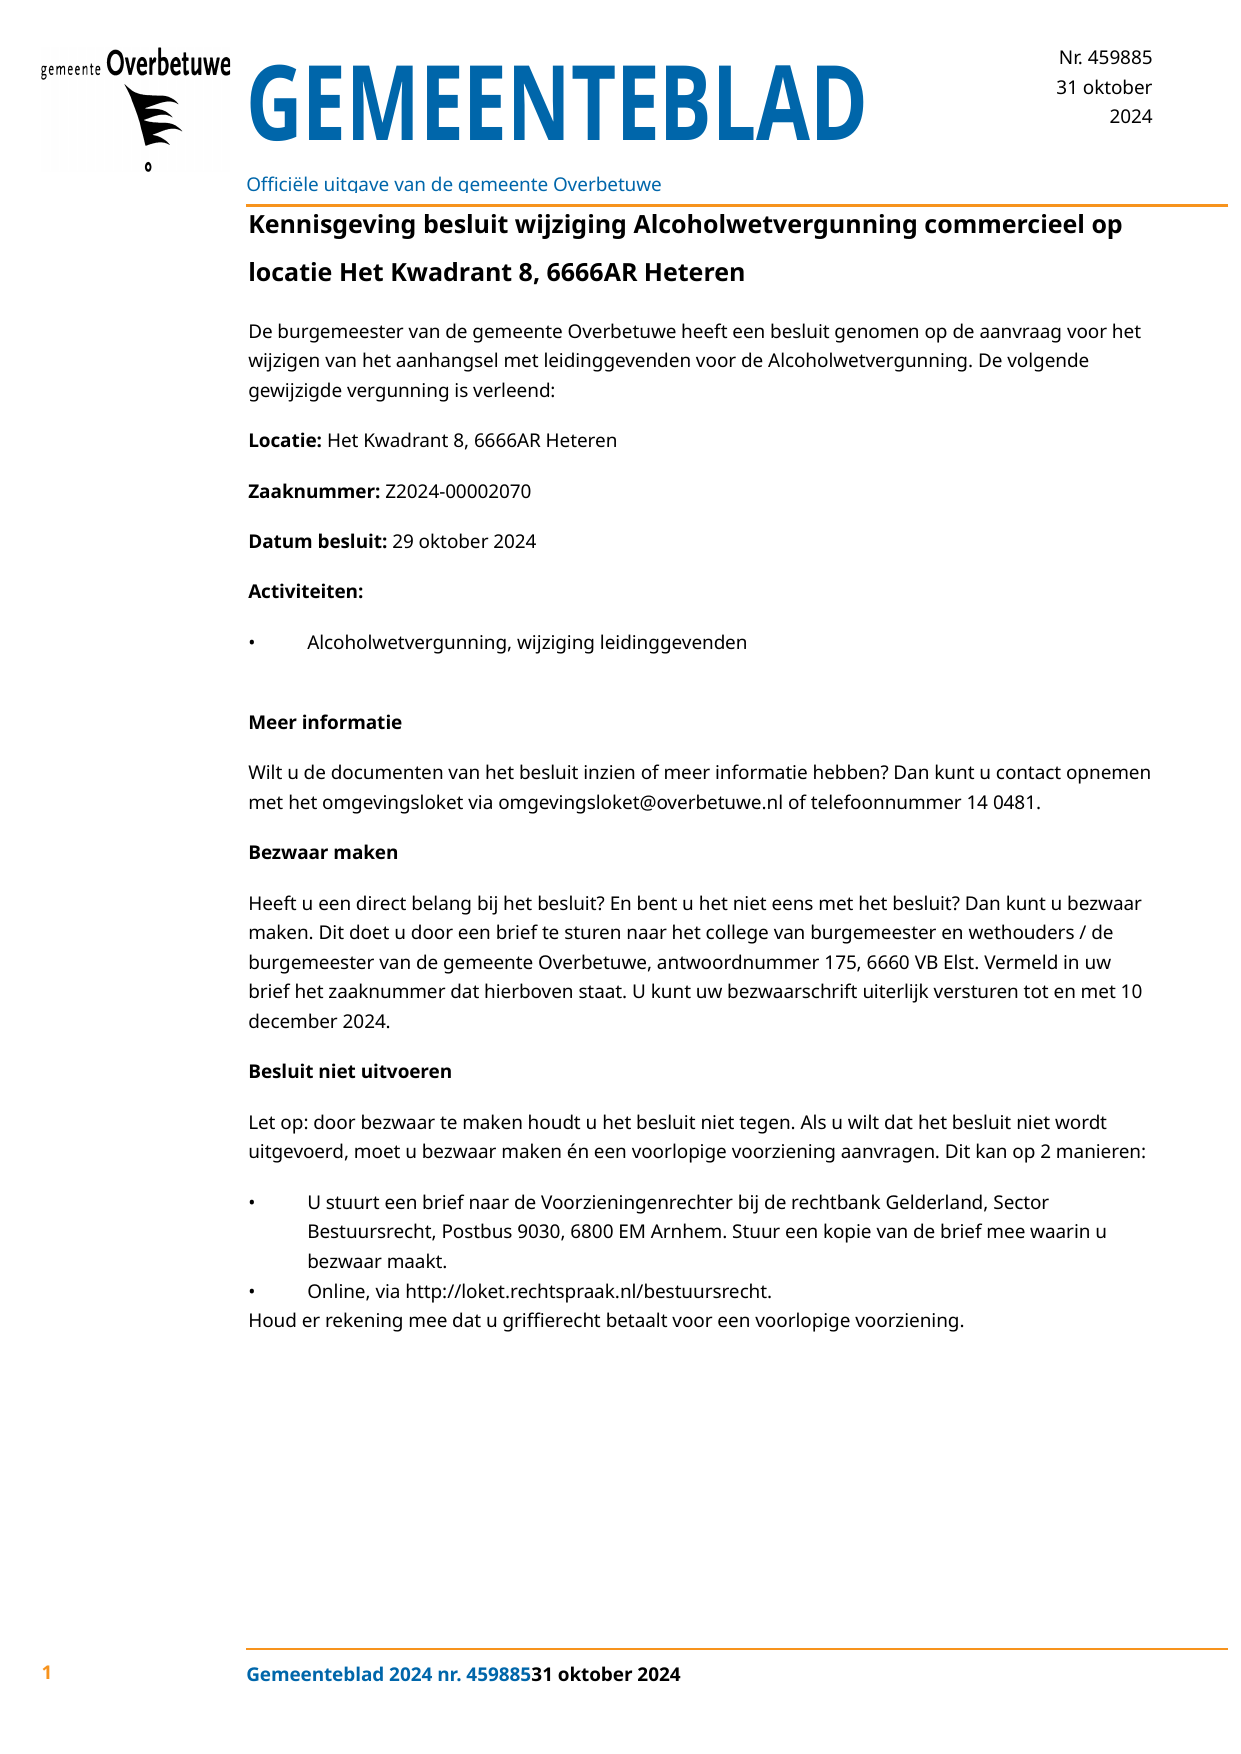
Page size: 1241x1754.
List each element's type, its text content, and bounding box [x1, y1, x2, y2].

text Wilt u de documenten van het besluit inzien of meer informatie hebben? Dan kunt u contact opnemen met het omgevingsloket via omgevingsloket@overbetuwe.nl of telefoonnummer 14 0481. [248, 759, 1152, 815]
text Meer informatie [248, 709, 1152, 735]
text Kennisgeving besluit wijziging Alcoholwetvergunning commercieel op locatie Het Kwadrant 8, 6666AR Heteren [248, 207, 1152, 288]
list Alcoholwetvergunning, wijziging leidinggevenden [248, 629, 1152, 655]
text Activiteiten: [248, 579, 1152, 604]
text Heeft u een direct belang bij het besluit? En bent u het niet eens met het besluit? Dan kunt u bezwaar maken. Dit doet u door een brief te sturen naar het college van burgemeester en wethouders / de burgemeester van de gemeente Overbetuwe, antwoordnummer 175, 6660 VB Elst. Vermeld in uw brief het zaaknummer dat hierboven staat. U kunt uw bezwaarschrift uiterlijk versturen tot en met 10 december 2024. [248, 890, 1152, 1034]
text Besluit niet uitvoeren [248, 1059, 1152, 1084]
text Bezwaar maken [248, 839, 1152, 865]
text Houd er rekening mee dat u griffierecht betaalt voor een voorlopige voorziening. [248, 1307, 1152, 1333]
list U stuurt een brief naar de Voorzieningenrechter bij de rechtbank Gelderland, Sector Bestuursrecht, Postbus 9030, 6800 EM Arnhem. Stuur een kopie van de brief mee waarin u bezwaar maakt. [248, 1189, 1152, 1274]
text Zaaknummer: Z2024-00002070 [248, 478, 1152, 504]
text Datum besluit: 29 oktober 2024 [248, 528, 1152, 554]
text Let op: door bezwaar te maken houdt u het besluit niet tegen. Als u wilt dat het besluit niet wordt uitgevoerd, moet u bezwaar maken én een voorlopige voorziening aanvragen. Dit kan op 2 manieren: [248, 1109, 1152, 1164]
list Online, via http://loket.rechtspraak.nl/bestuursrecht. [248, 1278, 1152, 1304]
text De burgemeester van de gemeente Overbetuwe heeft een besluit genomen op de aanvraag voor het wijzigen van het aanhangsel met leidinggevenden voor de Alcoholwetvergunning. De volgende gewijzigde vergunning is verleend: [248, 318, 1152, 403]
picture [41, 47, 231, 172]
text Locatie: Het Kwadrant 8, 6666AR Heteren [248, 427, 1152, 453]
